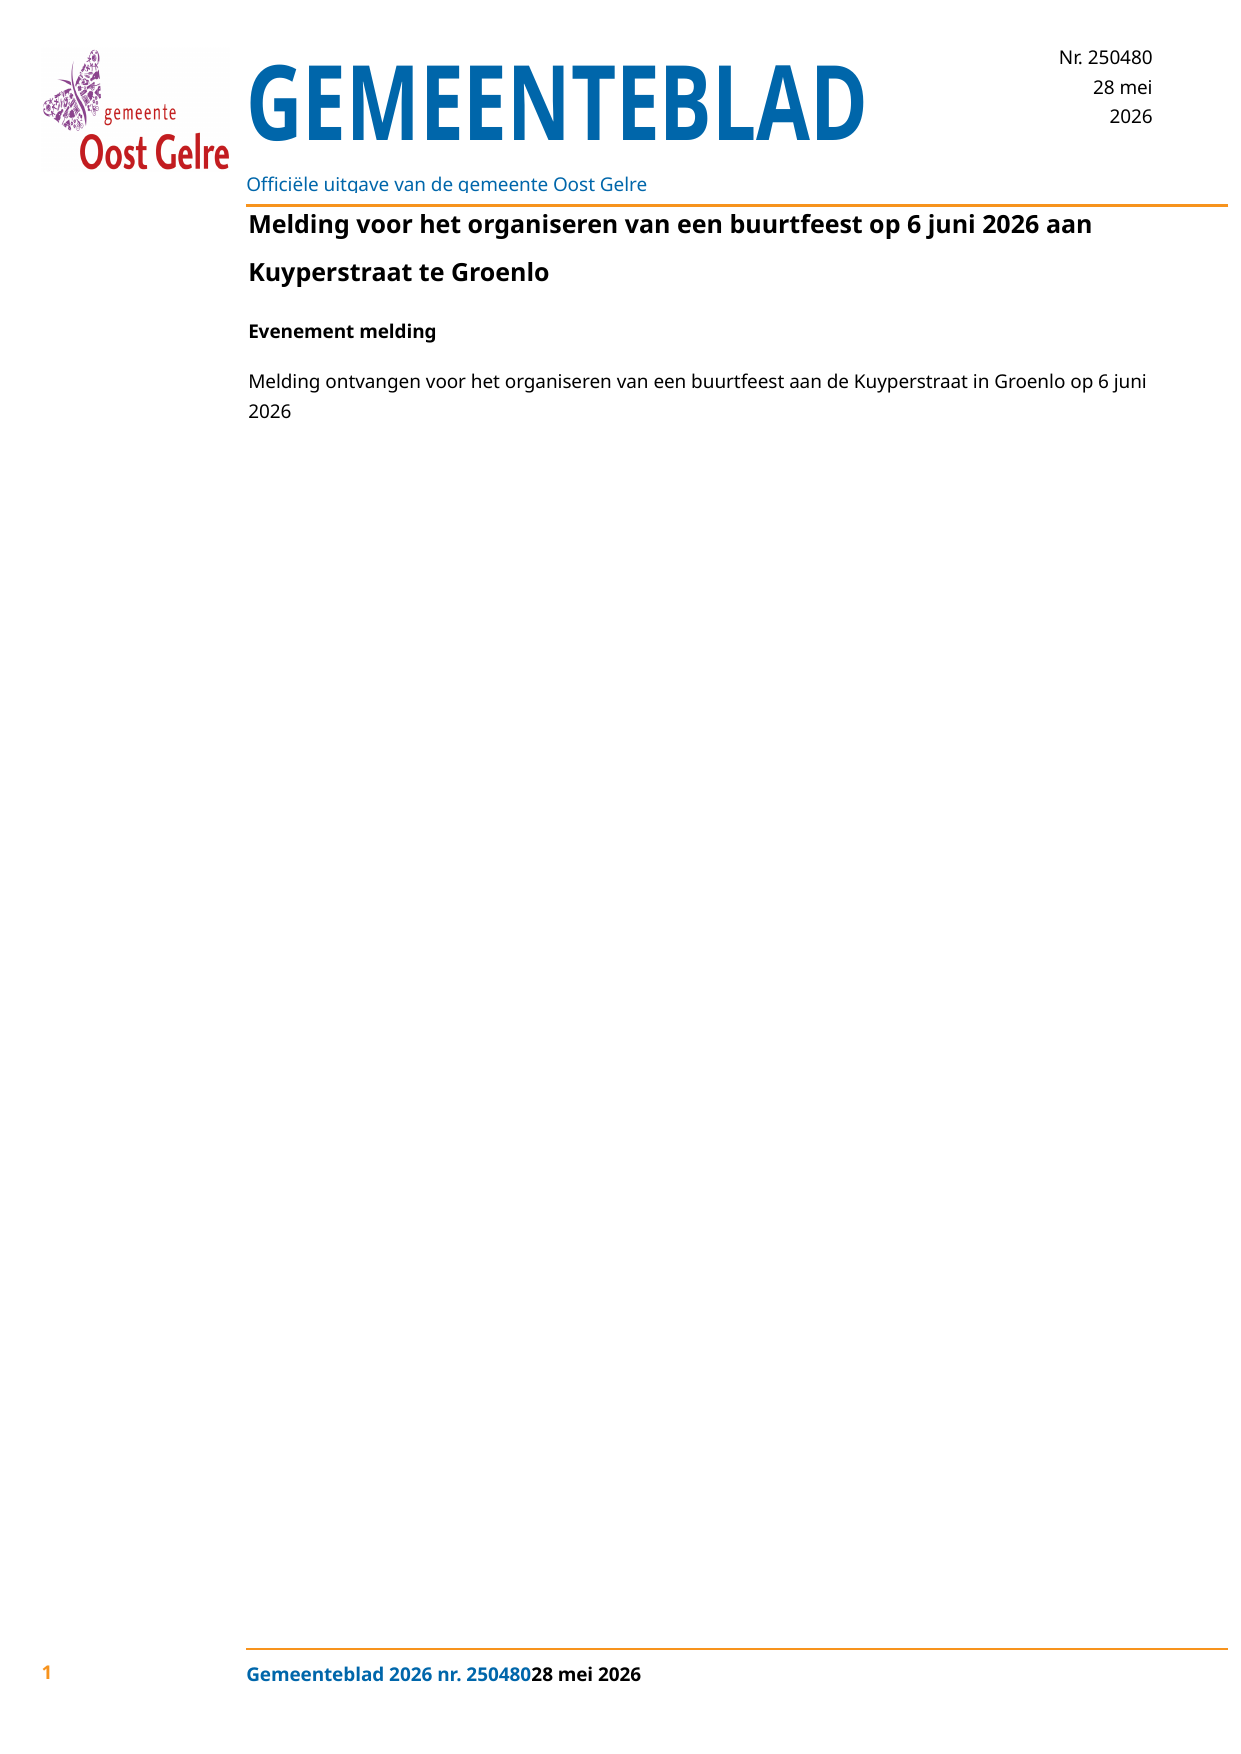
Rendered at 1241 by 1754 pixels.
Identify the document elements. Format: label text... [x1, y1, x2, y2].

text Melding voor het organiseren van een buurtfeest op 6 juni 2026 aan Kuyperstraat te Groenlo [248, 207, 1152, 288]
picture [41, 47, 231, 172]
text Evenement melding [248, 318, 1152, 344]
text Melding ontvangen voor het organiseren van een buurtfeest aan de Kuyperstraat in Groenlo op 6 juni 2026 [248, 368, 1152, 424]
